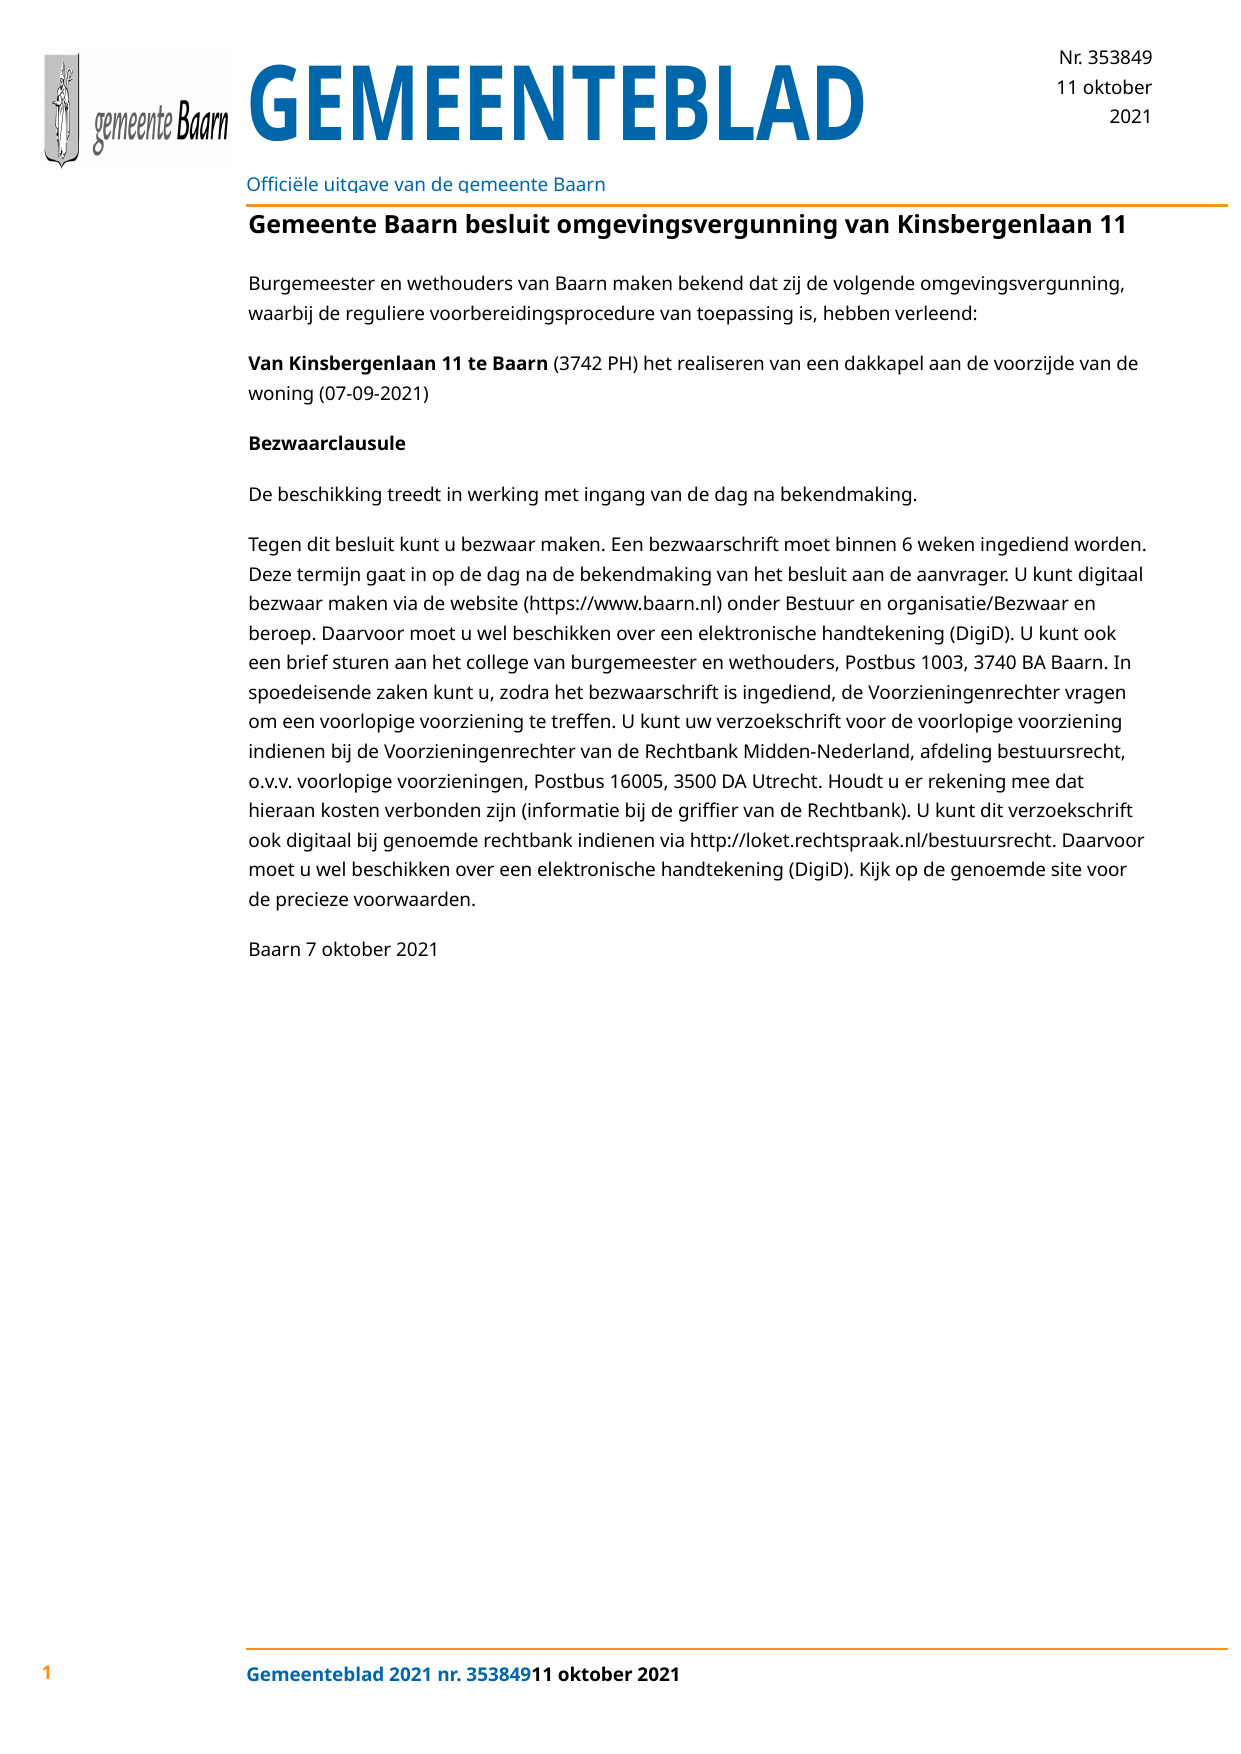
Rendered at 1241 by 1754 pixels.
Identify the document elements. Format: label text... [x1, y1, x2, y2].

text De beschikking treedt in werking met ingang van de dag na bekendmaking. [248, 481, 1152, 506]
text Tegen dit besluit kunt u bezwaar maken. Een bezwaarschrift moet binnen 6 weken ingediend worden. Deze termijn gaat in op de dag na de bekendmaking van het besluit aan de aanvrager. U kunt digitaal bezwaar maken via de website (https://www.baarn.nl) onder Bestuur en organisatie/Bezwaar en beroep. Daarvoor moet u wel beschikken over een elektronische handtekening (DigiD). U kunt ook een brief sturen aan het college van burgemeester en wethouders, Postbus 1003, 3740 BA Baarn. In spoedeisende zaken kunt u, zodra het bezwaarschrift is ingediend, de Voorzieningenrechter vragen om een voorlopige voorziening te treffen. U kunt uw verzoekschrift voor de voorlopige voorziening indienen bij de Voorzieningenrechter van de Rechtbank Midden-Nederland, afdeling bestuursrecht, o.v.v. voorlopige voorzieningen, Postbus 16005, 3500 DA Utrecht. Houdt u er rekening mee dat hieraan kosten verbonden zijn (informatie bij de griffier van de Rechtbank). U kunt dit verzoekschrift ook digitaal bij genoemde rechtbank indienen via http://loket.rechtspraak.nl/bestuursrecht. Daarvoor moet u wel beschikken over een elektronische handtekening (DigiD). Kijk op de genoemde site voor de precieze voorwaarden. [248, 531, 1152, 912]
text Baarn 7 oktober 2021 [248, 937, 1152, 962]
text Burgemeester en wethouders van Baarn maken bekend dat zij de volgende omgevingsvergunning, waarbij de reguliere voorbereidingsprocedure van toepassing is, hebben verleend: [248, 270, 1152, 326]
text Van Kinsbergenlaan 11 te Baarn (3742 PH) het realiseren van een dakkapel aan de voorzijde van de woning (07-09-2021) [248, 350, 1152, 406]
text Gemeente Baarn besluit omgevingsvergunning van Kinsbergenlaan 11 [248, 207, 1152, 241]
picture [41, 47, 231, 172]
text Bezwaarclausule [248, 430, 1152, 456]
